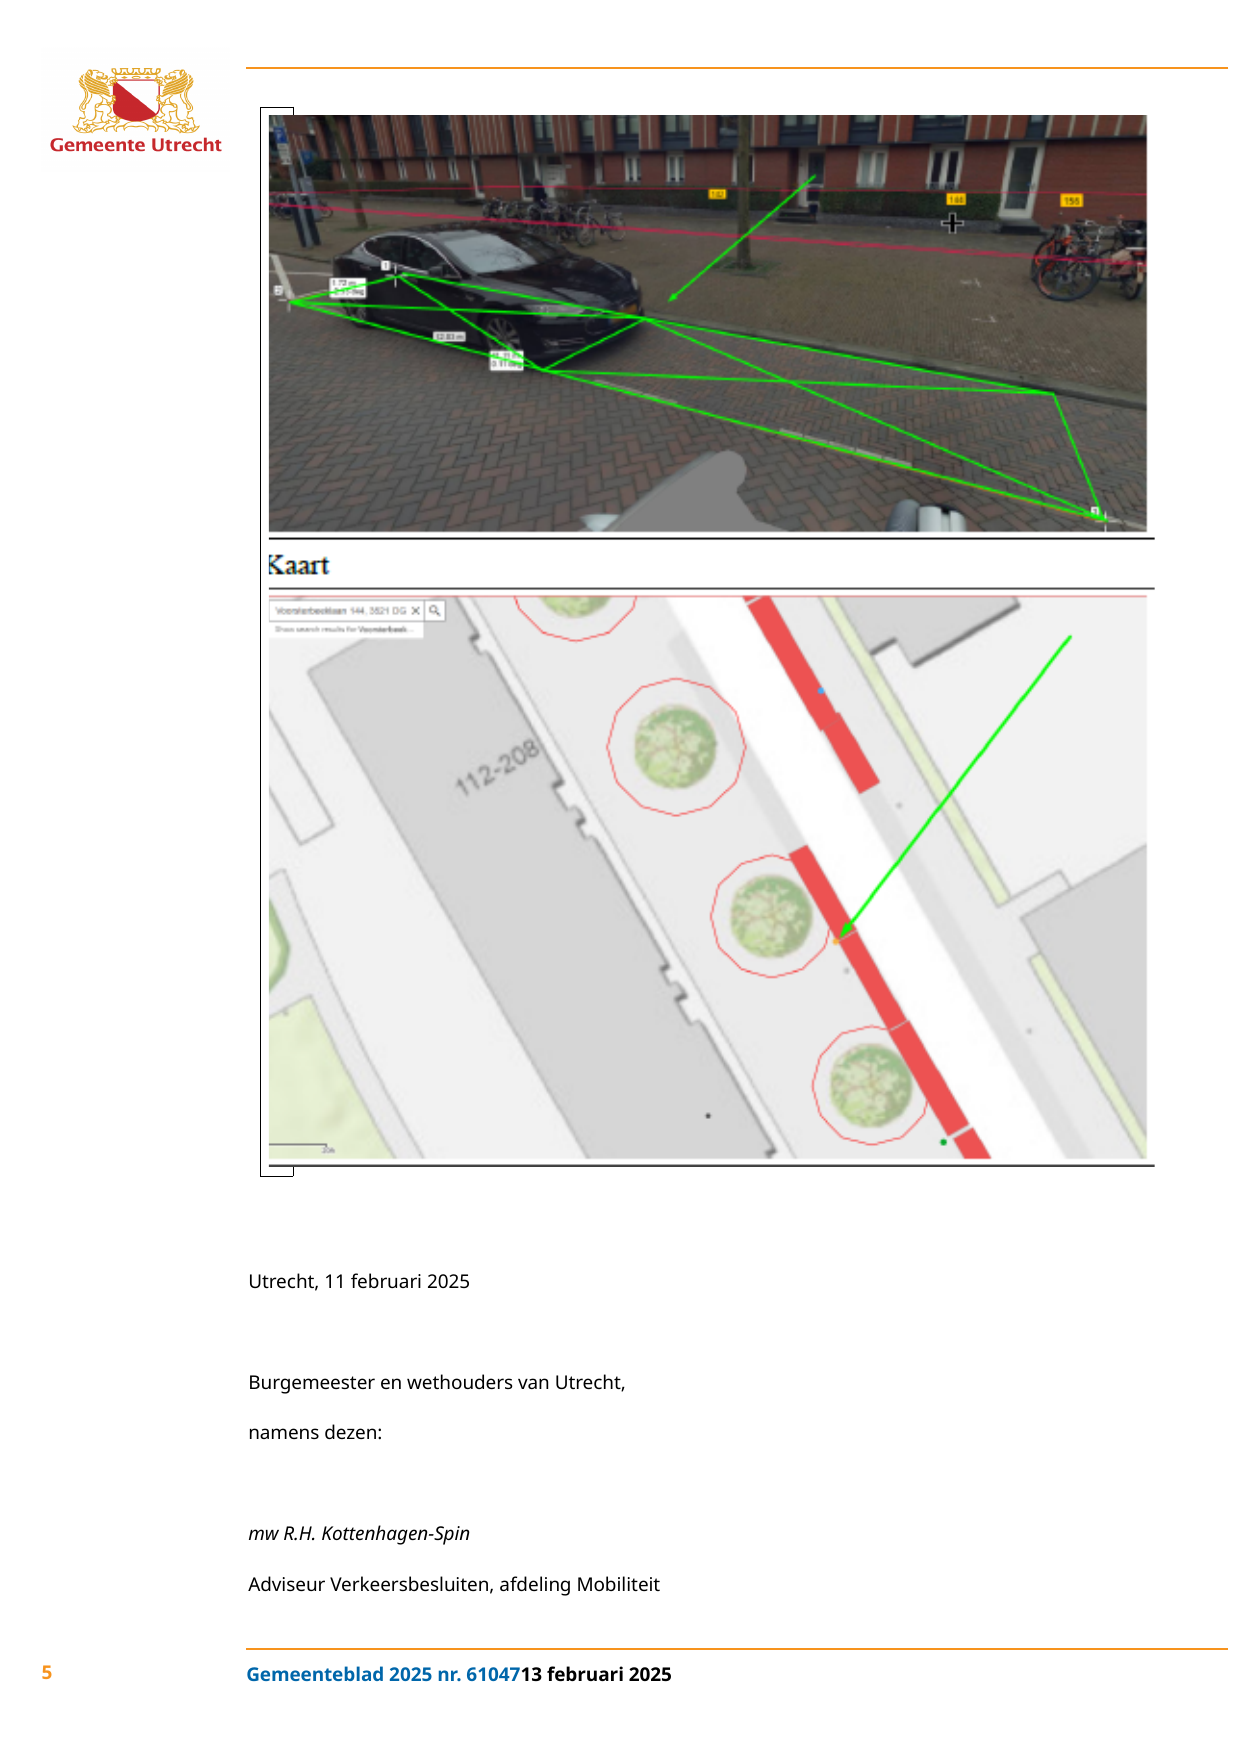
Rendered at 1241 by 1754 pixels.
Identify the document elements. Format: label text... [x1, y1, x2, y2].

text Utrecht, 11 februari 2025 [248, 1268, 1152, 1294]
text Burgemeester en wethouders van Utrecht, [248, 1369, 1152, 1395]
text namens dezen: [248, 1419, 1152, 1445]
text mw R.H. Kottenhagen-Spin [248, 1520, 1152, 1546]
picture [268, 115, 1155, 1167]
text Adviseur Verkeersbesluiten, afdeling Mobiliteit [248, 1571, 1152, 1597]
picture [41, 47, 231, 172]
